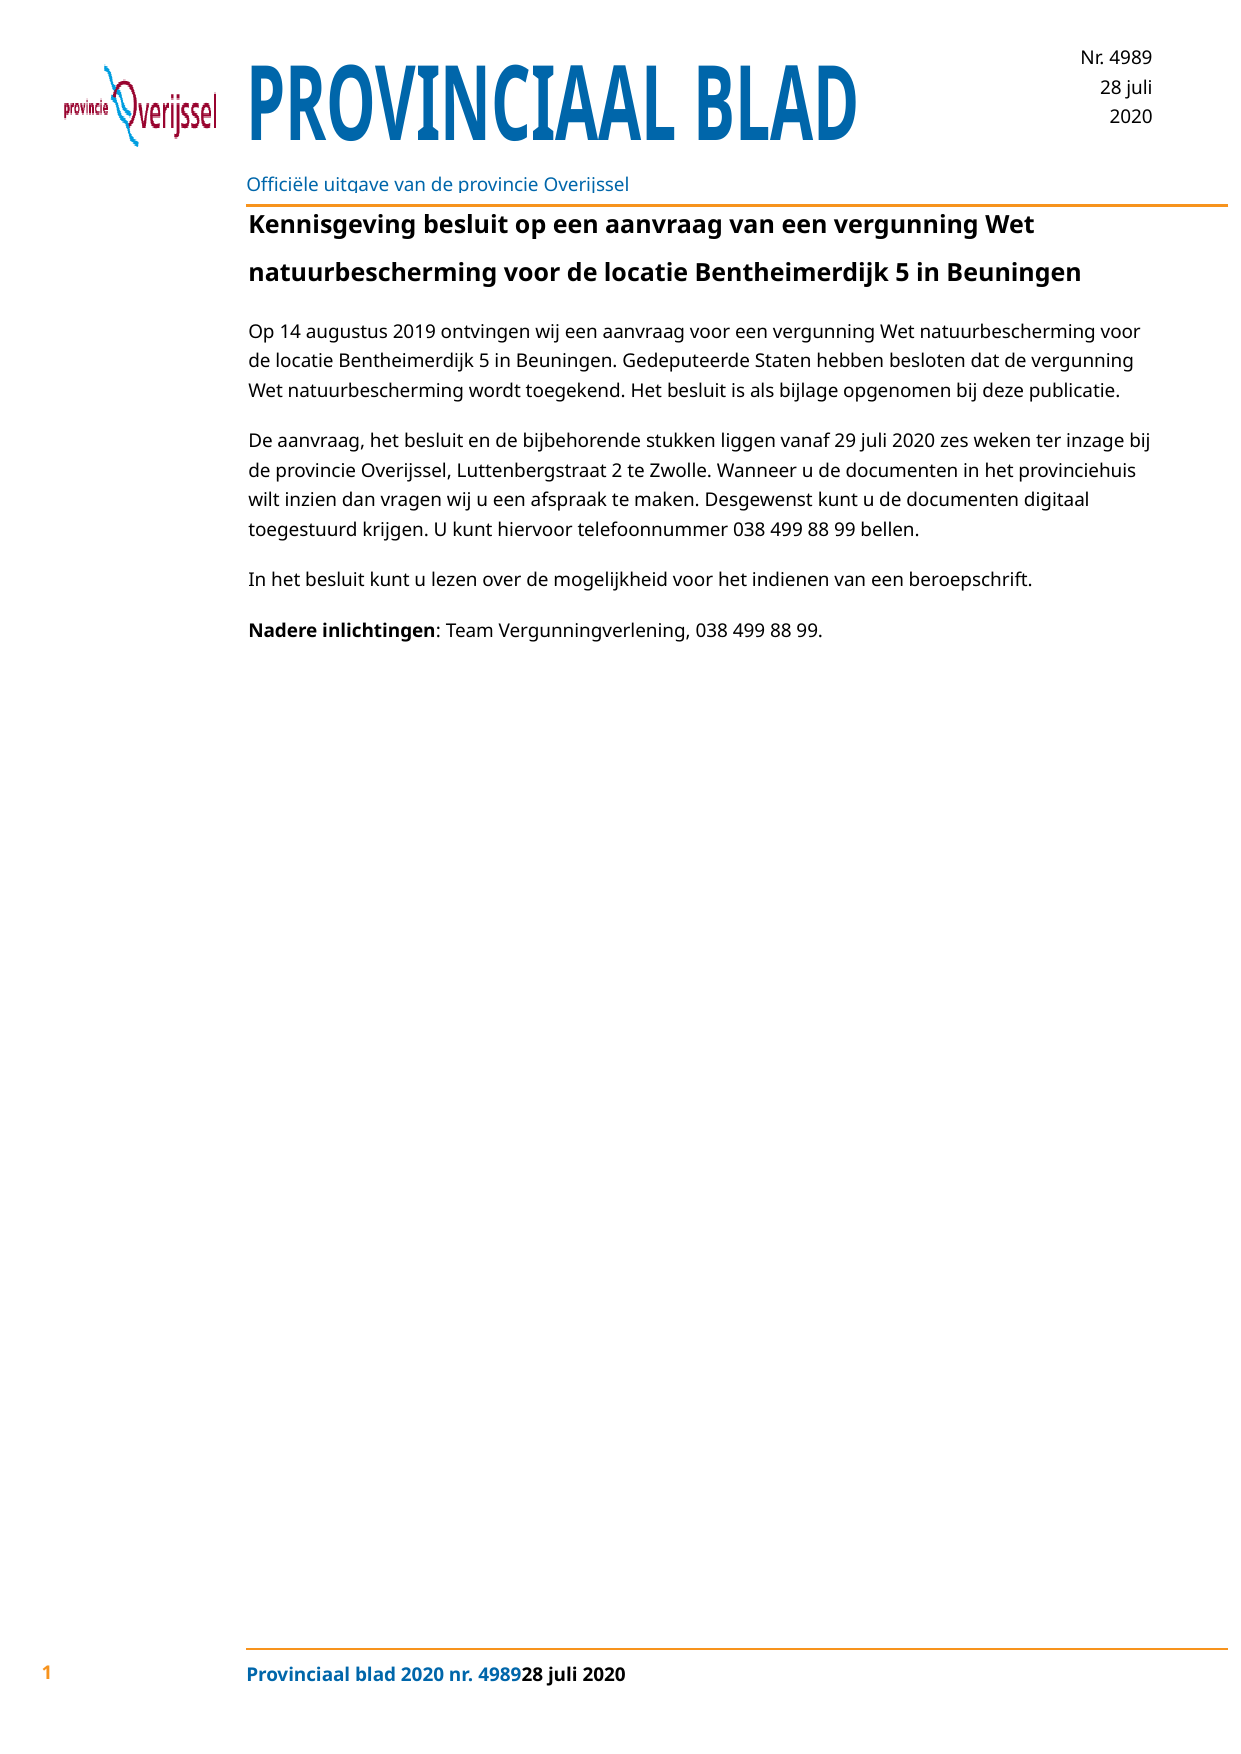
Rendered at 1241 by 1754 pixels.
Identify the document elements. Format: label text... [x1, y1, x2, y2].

picture [41, 47, 231, 172]
text Op 14 augustus 2019 ontvingen wij een aanvraag voor een vergunning Wet natuurbescherming voor de locatie Bentheimerdijk 5 in Beuningen. Gedeputeerde Staten hebben besloten dat de vergunning Wet natuurbescherming wordt toegekend. Het besluit is als bijlage opgenomen bij deze publicatie. [248, 318, 1152, 403]
text Kennisgeving besluit op een aanvraag van een vergunning Wet natuurbescherming voor de locatie Bentheimerdijk 5 in Beuningen [248, 207, 1152, 288]
text In het besluit kunt u lezen over de mogelijkheid voor het indienen van een beroepschrift. [248, 567, 1152, 592]
text Nadere inlichtingen: Team Vergunningverlening, 038 499 88 99. [248, 617, 1152, 643]
text De aanvraag, het besluit en de bijbehorende stukken liggen vanaf 29 juli 2020 zes weken ter inzage bij de provincie Overijssel, Luttenbergstraat 2 te Zwolle. Wanneer u de documenten in het provinciehuis wilt inzien dan vragen wij u een afspraak te maken. Desgewenst kunt u de documenten digitaal toegestuurd krijgen. U kunt hiervoor telefoonnummer 038 499 88 99 bellen. [248, 427, 1152, 542]
